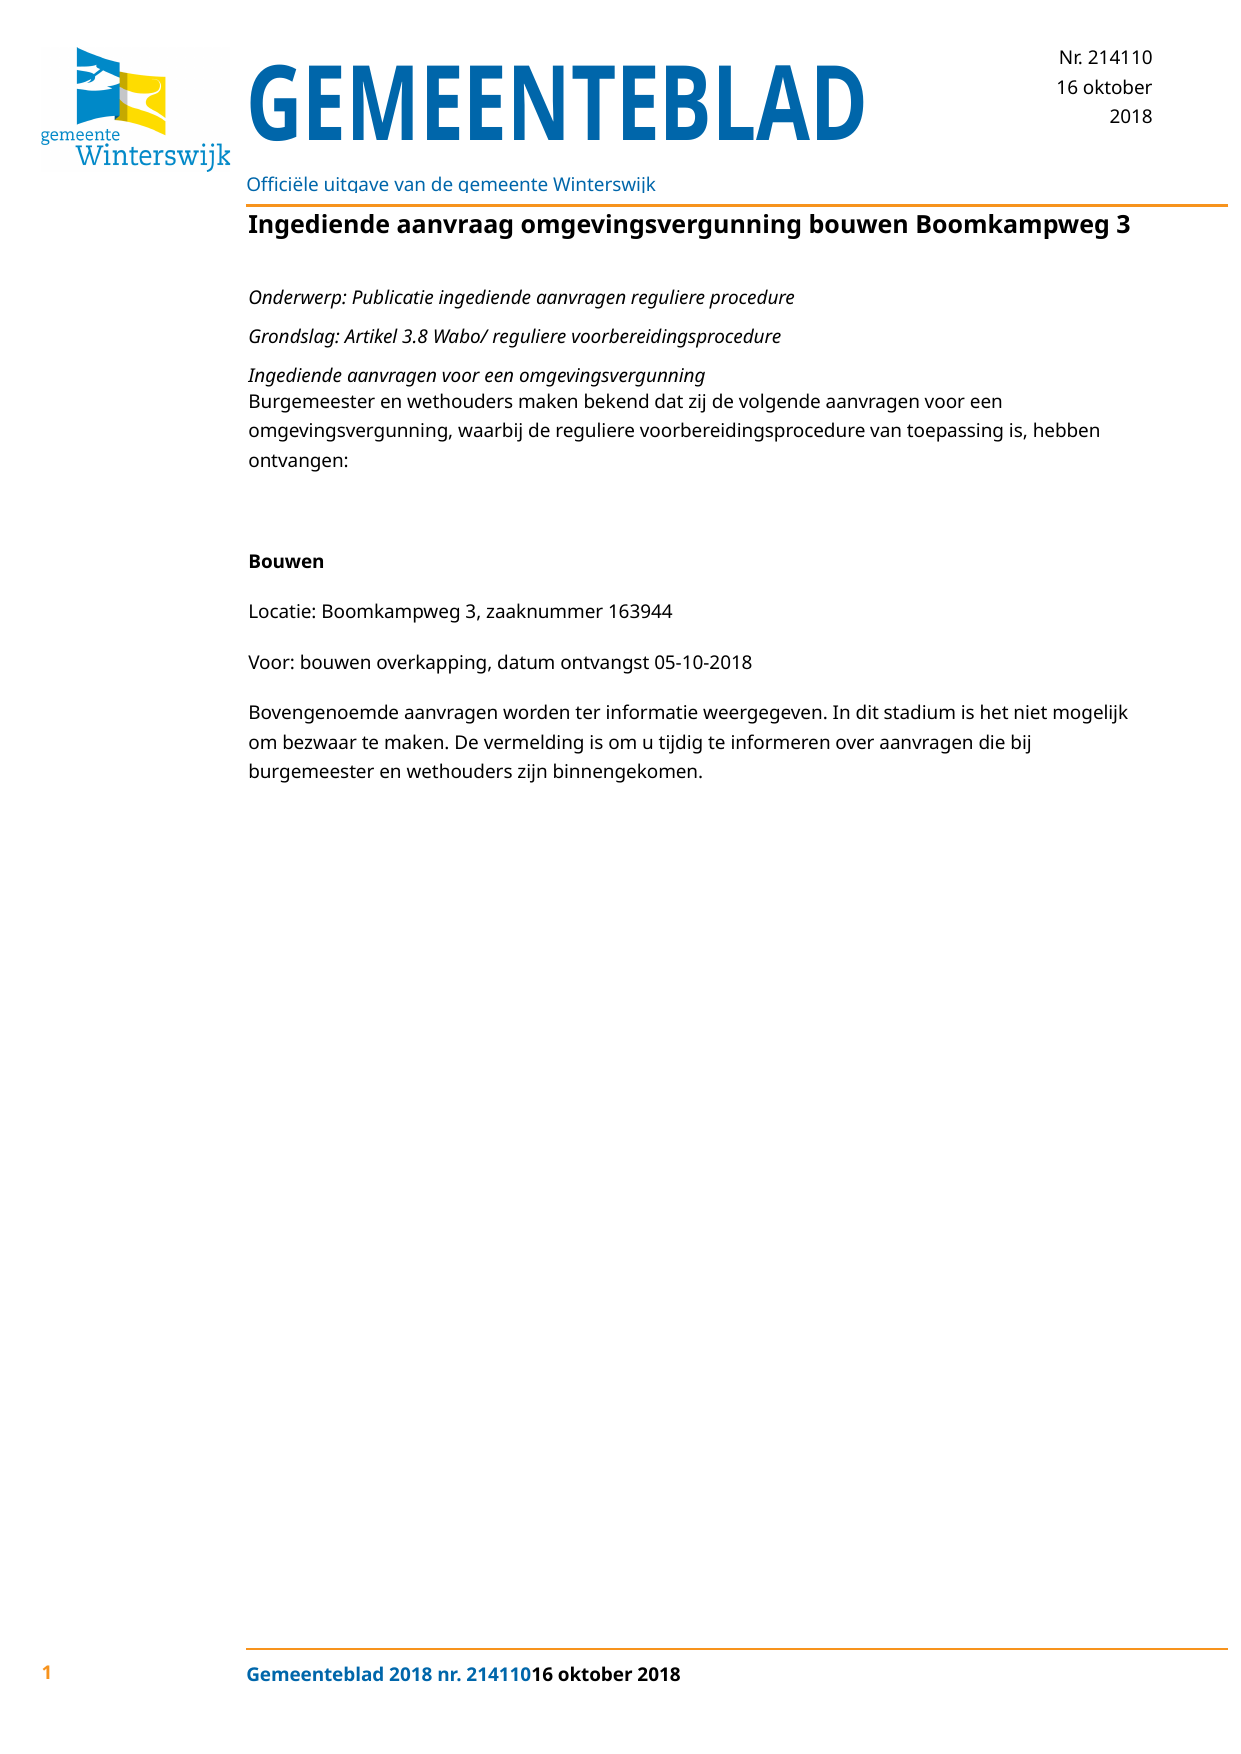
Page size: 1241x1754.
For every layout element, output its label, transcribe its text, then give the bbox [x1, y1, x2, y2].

text Onderwerp: Publicatie ingediende aanvragen reguliere procedure [248, 284, 1152, 309]
text Voor: bouwen overkapping, datum ontvangst 05-10-2018 [248, 649, 1152, 675]
text Locatie: Boomkampweg 3, zaaknummer 163944 [248, 598, 1152, 624]
text Bouwen [248, 548, 1152, 574]
picture [225, 153, 231, 162]
text Grondslag: Artikel 3.8 Wabo/ reguliere voorbereidingsprocedure [248, 323, 1152, 349]
text Bovengenoemde aanvragen worden ter informatie weergegeven. In dit stadium is het niet mogelijk om bezwaar te maken. De vermelding is om u tijdig te informeren over aanvragen die bij burgemeester en wethouders zijn binnengekomen. [248, 699, 1152, 784]
text Ingediende aanvragen voor een omgevingsvergunning [248, 362, 1152, 388]
text Burgemeester en wethouders maken bekend dat zij de volgende aanvragen voor een omgevingsvergunning, waarbij de reguliere voorbereidingsprocedure van toepassing is, hebben ontvangen: [248, 388, 1152, 473]
picture [41, 47, 231, 172]
text Ingediende aanvraag omgevingsvergunning bouwen Boomkampweg 3 [248, 207, 1152, 241]
